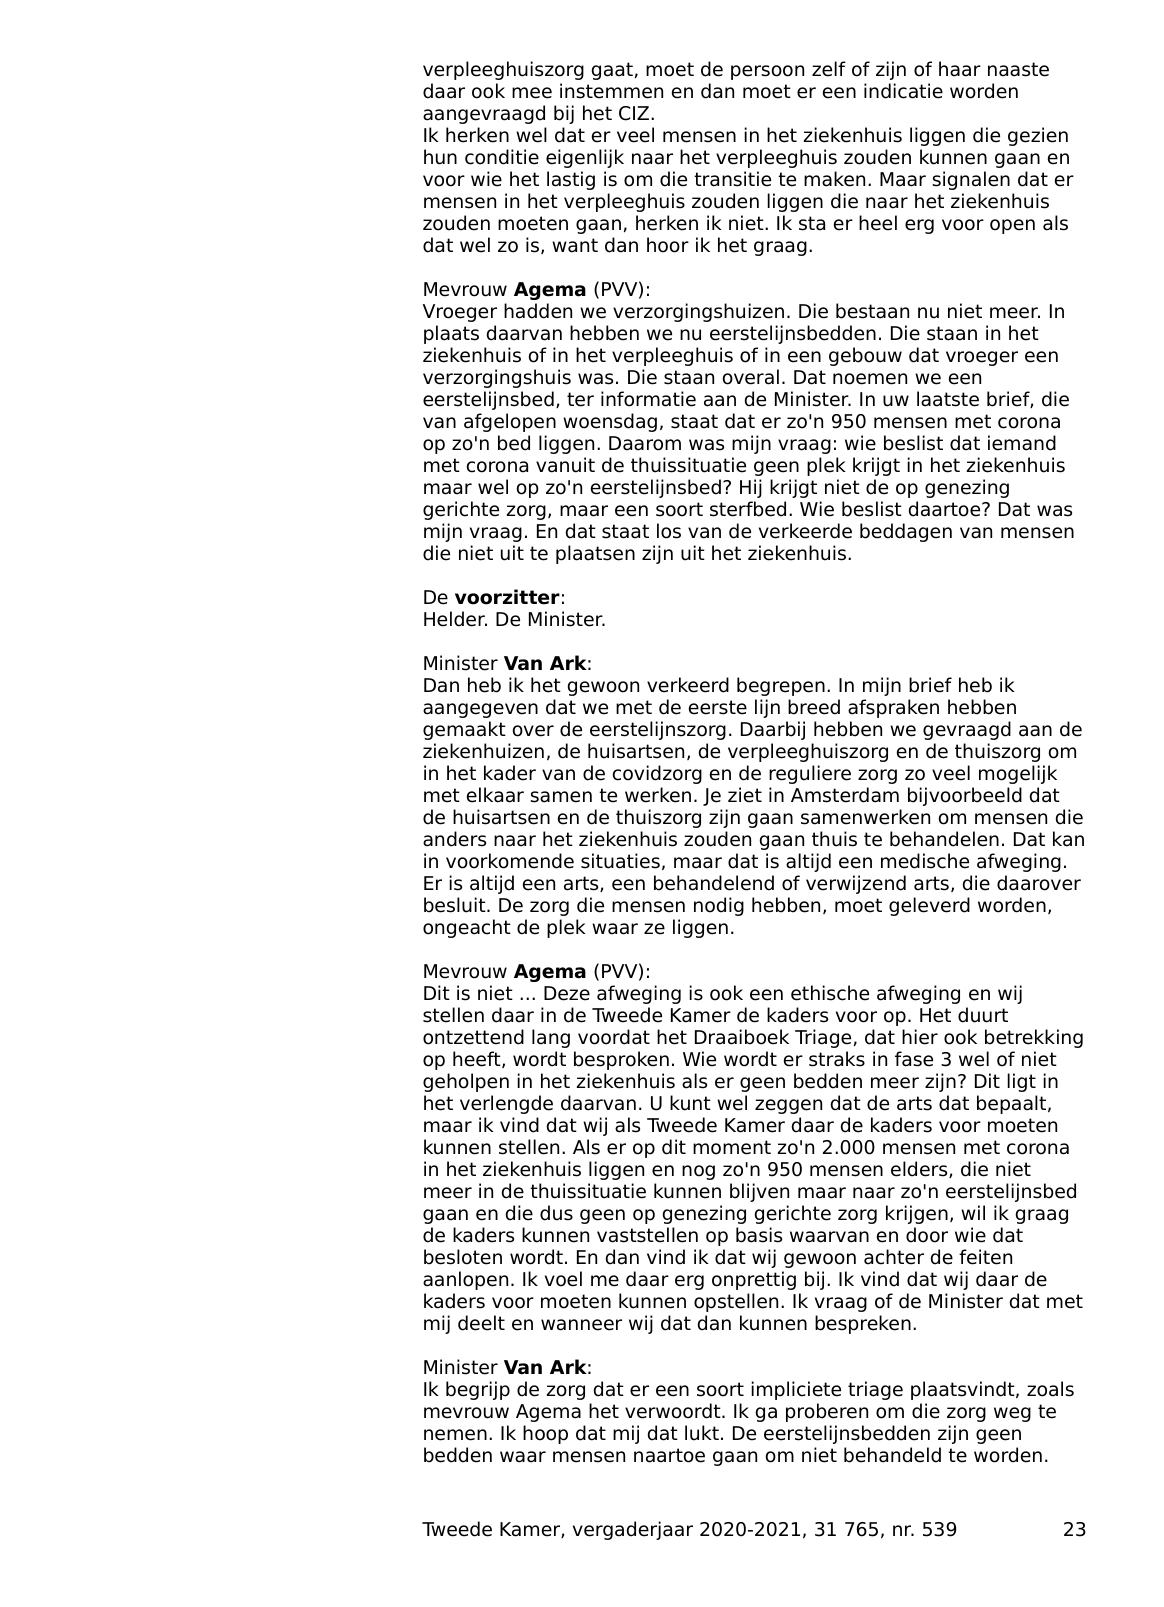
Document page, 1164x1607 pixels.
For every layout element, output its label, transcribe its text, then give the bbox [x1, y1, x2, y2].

text Helder. De Minister. [422, 609, 1087, 631]
text Dan heb ik het gewoon verkeerd begrepen. In mijn brief heb ik aangegeven dat we met de eerste lijn breed afspraken hebben gemaakt over de eerstelijnszorg. Daarbij hebben we gevraagd aan de ziekenhuizen, de huisartsen, de verpleeghuiszorg en de thuiszorg om in het kader van de covidzorg en de reguliere zorg zo veel mogelijk met elkaar samen te werken. Je ziet in Amsterdam bijvoorbeeld dat de huisartsen en de thuiszorg zijn gaan samenwerken om mensen die anders naar het ziekenhuis zouden gaan thuis te behandelen. Dat kan in voorkomende situaties, maar dat is altijd een medische afweging. Er is altijd een arts, een behandelend of verwijzend arts, die daarover besluit. De zorg die mensen nodig hebben, moet geleverd worden, ongeacht de plek waar ze liggen. [422, 675, 1087, 939]
text Ik begrijp de zorg dat er een soort impliciete triage plaatsvindt, zoals mevrouw Agema het verwoordt. Ik ga proberen om die zorg weg te nemen. Ik hoop dat mij dat lukt. De eerstelijnsbedden zijn geen bedden waar mensen naartoe gaan om niet behandeld te worden. [422, 1379, 1087, 1467]
text Dit is niet ... Deze afweging is ook een ethische afweging en wij stellen daar in de Tweede Kamer de kaders voor op. Het duurt ontzettend lang voordat het Draaiboek Triage, dat hier ook betrekking op heeft, wordt besproken. Wie wordt er straks in fase 3 wel of niet geholpen in het ziekenhuis als er geen bedden meer zijn? Dit ligt in het verlengde daarvan. U kunt wel zeggen dat de arts dat bepaalt, maar ik vind dat wij als Tweede Kamer daar de kaders voor moeten kunnen stellen. Als er op dit moment zo'n 2.000 mensen met corona in het ziekenhuis liggen en nog zo'n 950 mensen elders, die niet meer in de thuissituatie kunnen blijven maar naar zo'n eerstelijnsbed gaan en die dus geen op genezing gerichte zorg krijgen, wil ik graag de kaders kunnen vaststellen op basis waarvan en door wie dat besloten wordt. En dan vind ik dat wij gewoon achter de feiten aanlopen. Ik voel me daar erg onprettig bij. Ik vind dat wij daar de kaders voor moeten kunnen opstellen. Ik vraag of de Minister dat met mij deelt en wanneer wij dat dan kunnen bespreken. [422, 983, 1087, 1335]
text Minister Van Ark: [422, 1357, 1087, 1379]
text Vroeger hadden we verzorgingshuizen. Die bestaan nu niet meer. In plaats daarvan hebben we nu eerstelijnsbedden. Die staan in het ziekenhuis of in het verpleeghuis of in een gebouw dat vroeger een verzorgingshuis was. Die staan overal. Dat noemen we een eerstelijnsbed, ter informatie aan de Minister. In uw laatste brief, die van afgelopen woensdag, staat dat er zo'n 950 mensen met corona op zo'n bed liggen. Daarom was mijn vraag: wie beslist dat iemand met corona vanuit de thuissituatie geen plek krijgt in het ziekenhuis maar wel op zo'n eerstelijnsbed? Hij krijgt niet de op genezing gerichte zorg, maar een soort sterfbed. Wie beslist daartoe? Dat was mijn vraag. En dat staat los van de verkeerde beddagen van mensen die niet uit te plaatsen zijn uit het ziekenhuis. [422, 301, 1087, 565]
text Ik herken wel dat er veel mensen in het ziekenhuis liggen die gezien hun conditie eigenlijk naar het verpleeghuis zouden kunnen gaan en voor wie het lastig is om die transitie te maken. Maar signalen dat er mensen in het verpleeghuis zouden liggen die naar het ziekenhuis zouden moeten gaan, herken ik niet. Ik sta er heel erg voor open als dat wel zo is, want dan hoor ik het graag. [422, 125, 1087, 257]
text De voorzitter: [422, 587, 1087, 609]
text Mevrouw Agema (PVV): [422, 961, 1087, 983]
text verpleeghuiszorg gaat, moet de persoon zelf of zijn of haar naaste daar ook mee instemmen en dan moet er een indicatie worden aangevraagd bij het CIZ. [422, 59, 1087, 125]
text Mevrouw Agema (PVV): [422, 279, 1087, 301]
text Minister Van Ark: [422, 653, 1087, 675]
